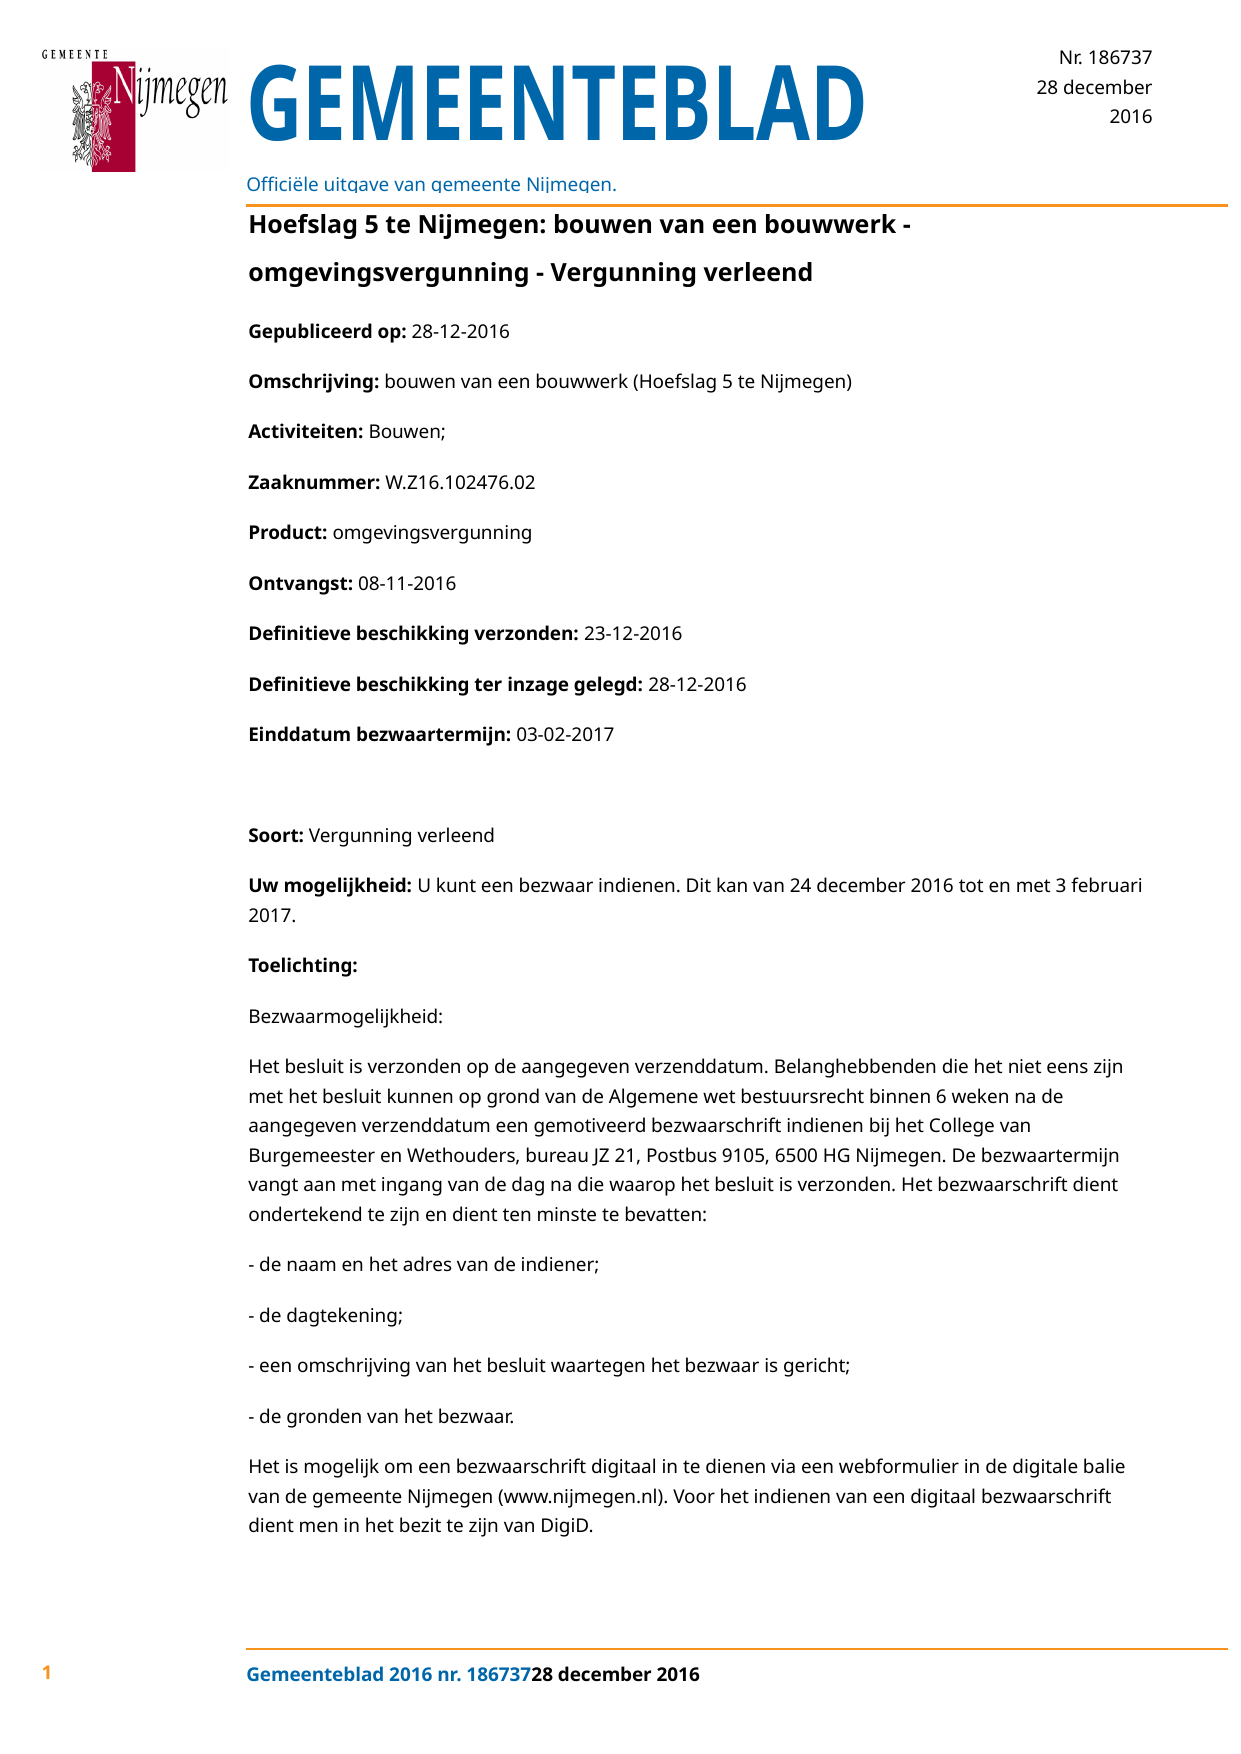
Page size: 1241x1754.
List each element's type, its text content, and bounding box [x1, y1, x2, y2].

text Omschrijving: bouwen van een bouwwerk (Hoefslag 5 te Nijmegen) [248, 368, 1152, 394]
text Toelichting: [248, 952, 1152, 978]
text Product: omgevingsvergunning [248, 519, 1152, 545]
text Gepubliceerd op: 28-12-2016 [248, 318, 1152, 344]
text - een omschrijving van het besluit waartegen het bezwaar is gericht; [248, 1352, 1152, 1378]
text - de dagtekening; [248, 1302, 1152, 1328]
text Het is mogelijk om een bezwaarschrift digitaal in te dienen via een webformulier in de digitale balie van de gemeente Nijmegen (www.nijmegen.nl). Voor het indienen van een digitaal bezwaarschrift dient men in het bezit te zijn van DigiD. [248, 1453, 1152, 1538]
text Bezwaarmogelijkheid: [248, 1003, 1152, 1029]
text Uw mogelijkheid: U kunt een bezwaar indienen. Dit kan van 24 december 2016 tot en met 3 februari 2017. [248, 872, 1152, 928]
text Ontvangst: 08-11-2016 [248, 570, 1152, 596]
text Het besluit is verzonden op de aangegeven verzenddatum. Belanghebbenden die het niet eens zijn met het besluit kunnen op grond van de Algemene wet bestuursrecht binnen 6 weken na de aangegeven verzenddatum een gemotiveerd bezwaarschrift indienen bij het College van Burgemeester en Wethouders, bureau JZ 21, Postbus 9105, 6500 HG Nijmegen. De bezwaartermijn vangt aan met ingang van de dag na die waarop het besluit is verzonden. Het bezwaarschrift dient ondertekend te zijn en dient ten minste te bevatten: [248, 1053, 1152, 1227]
text Definitieve beschikking ter inzage gelegd: 28-12-2016 [248, 671, 1152, 697]
text - de naam en het adres van de indiener; [248, 1252, 1152, 1277]
text Einddatum bezwaartermijn: 03-02-2017 [248, 721, 1152, 747]
text Hoefslag 5 te Nijmegen: bouwen van een bouwwerk - omgevingsvergunning - Vergunning verleend [248, 207, 1152, 288]
text - de gronden van het bezwaar. [248, 1403, 1152, 1429]
text Zaaknummer: W.Z16.102476.02 [248, 469, 1152, 495]
picture [41, 47, 231, 172]
text Activiteiten: Bouwen; [248, 419, 1152, 444]
text Soort: Vergunning verleend [248, 822, 1152, 848]
text Definitieve beschikking verzonden: 23-12-2016 [248, 620, 1152, 646]
